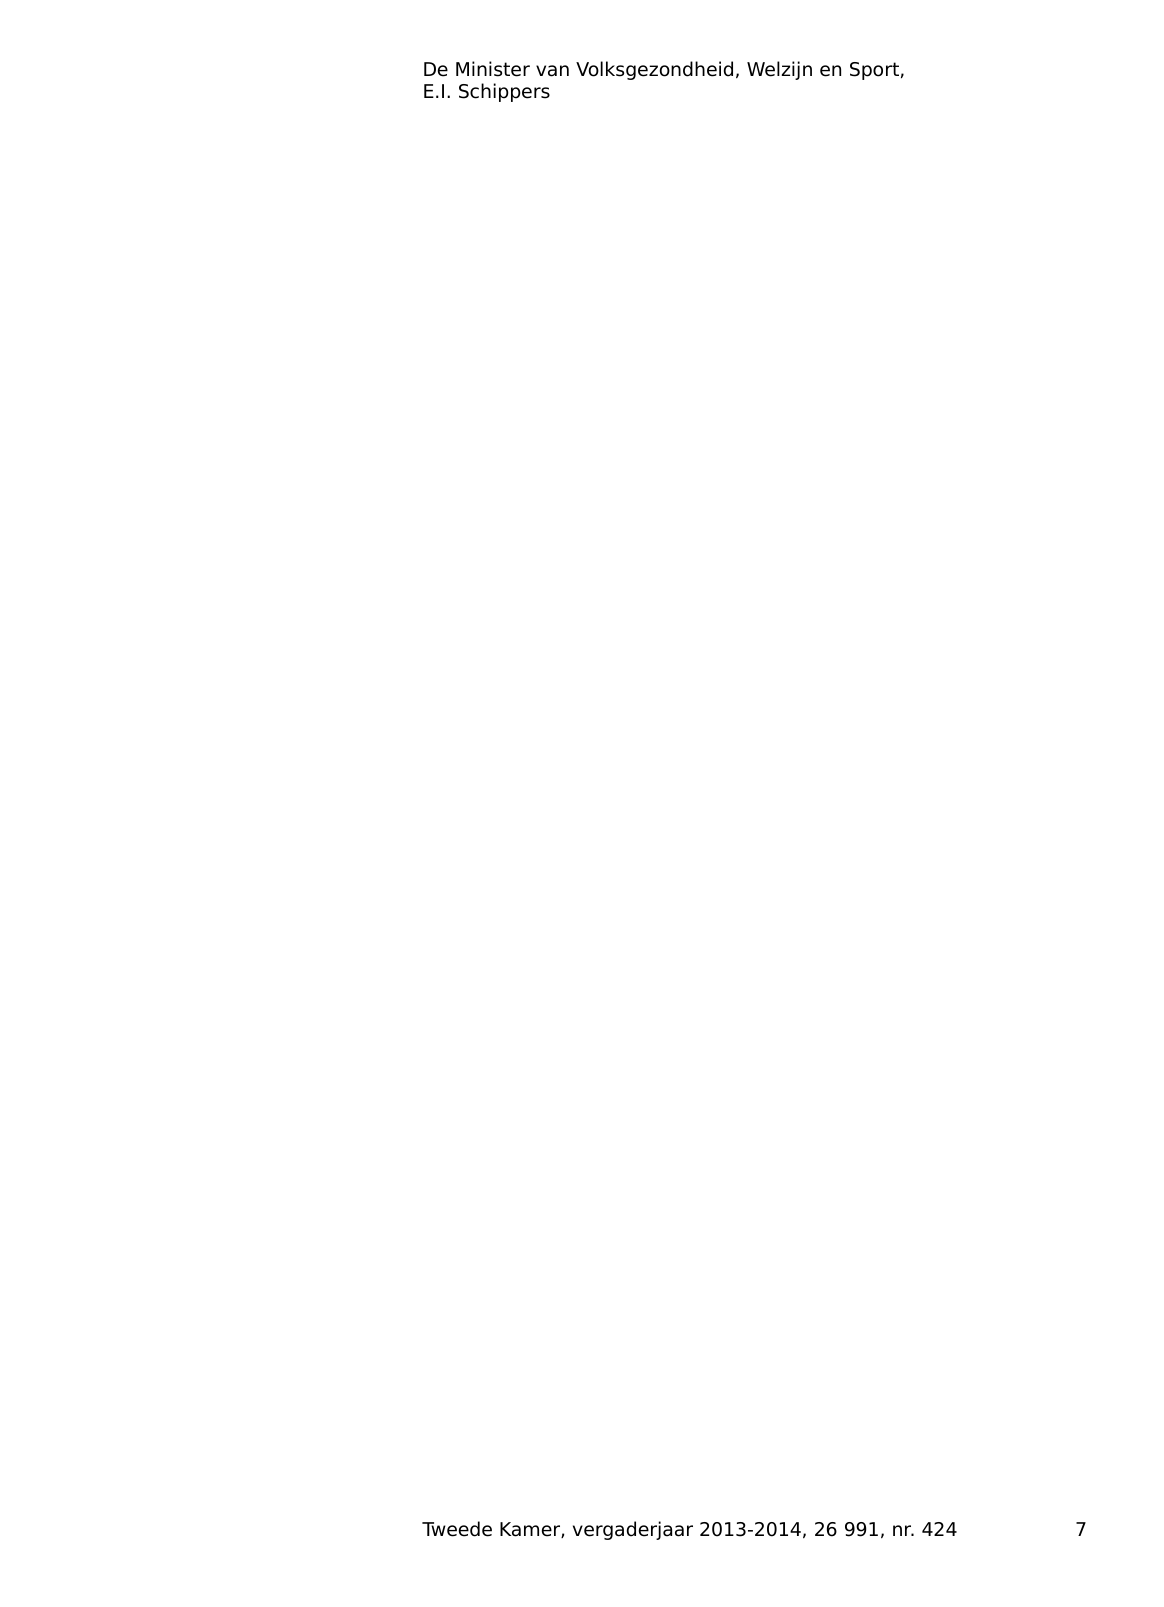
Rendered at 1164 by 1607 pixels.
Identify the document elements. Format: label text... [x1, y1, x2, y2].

text De Minister van Volksgezondheid, Welzijn en Sport, E.I. Schippers [422, 59, 1087, 103]
